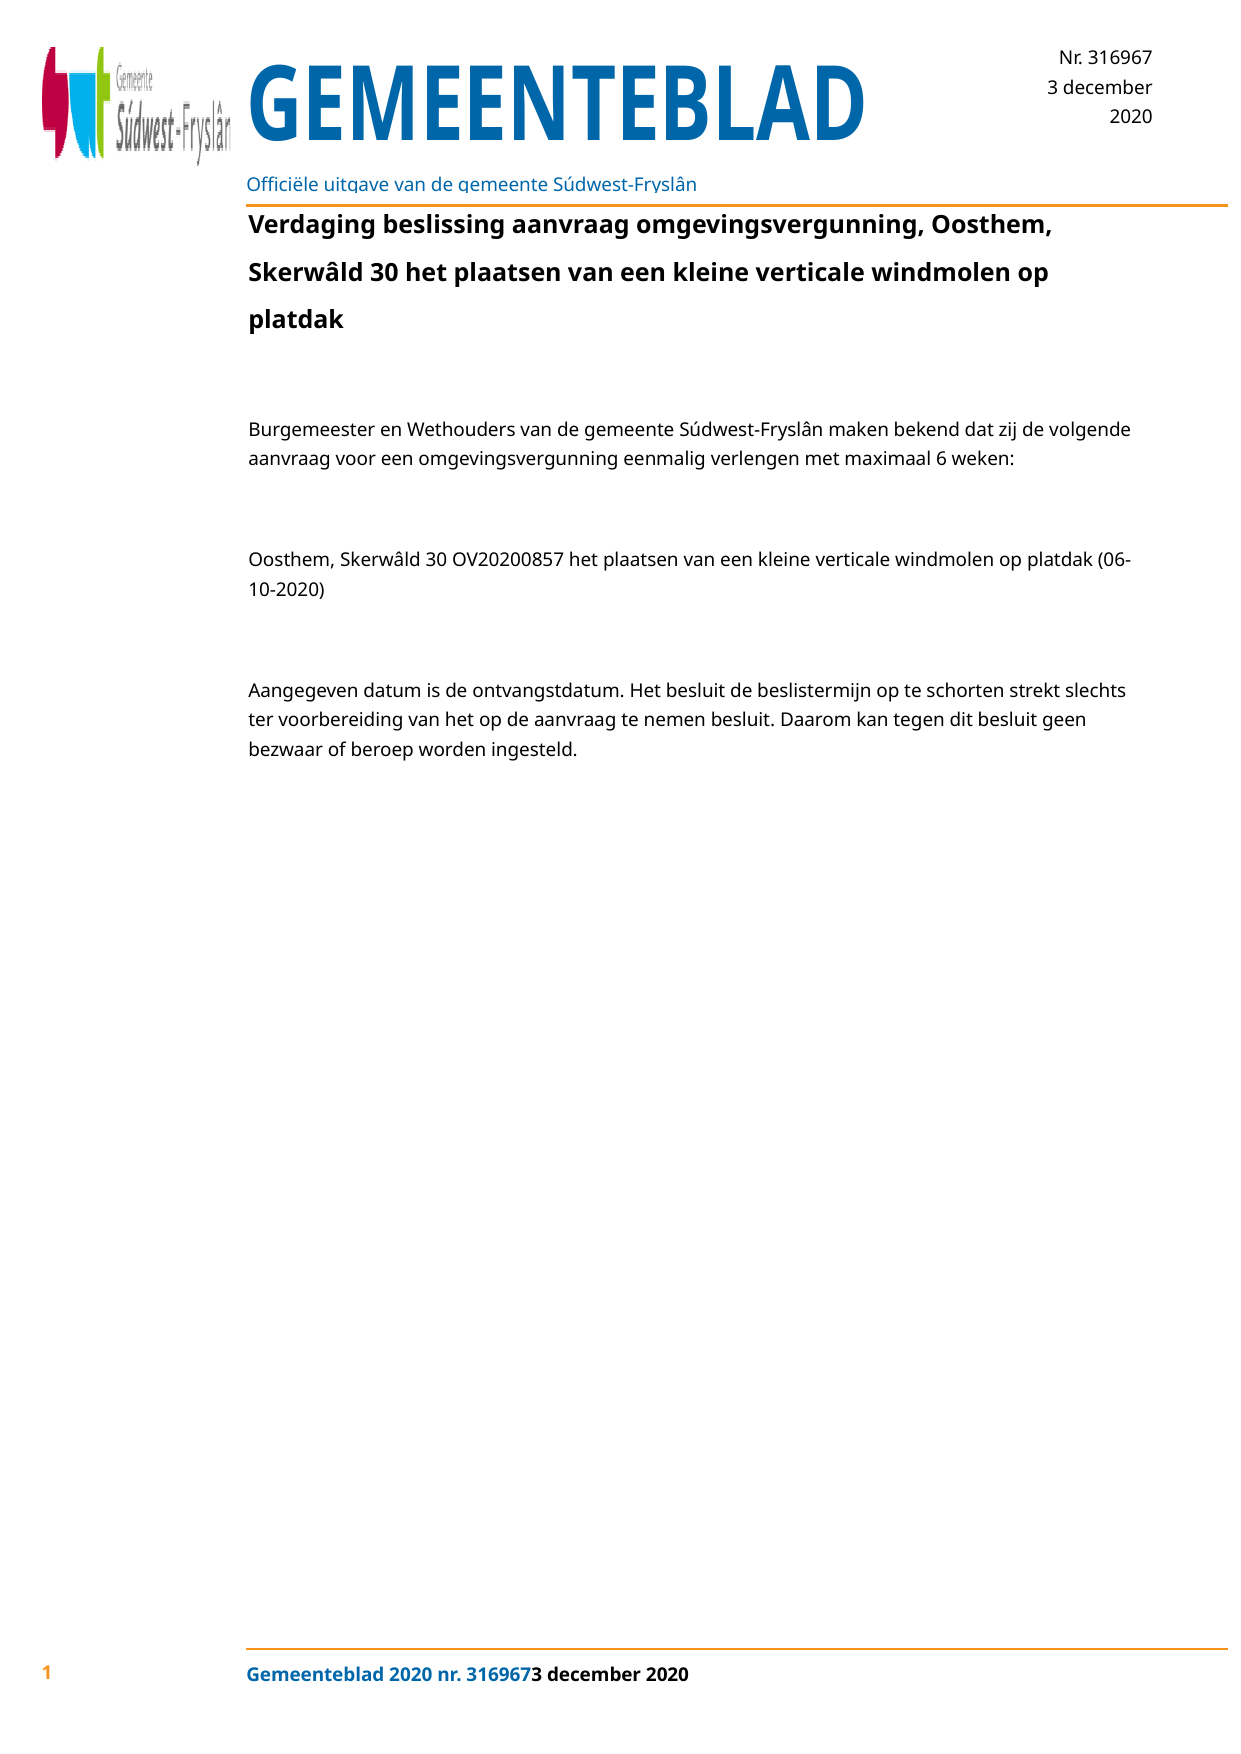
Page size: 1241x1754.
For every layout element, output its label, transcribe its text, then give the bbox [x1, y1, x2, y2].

picture [41, 47, 231, 172]
text Aangegeven datum is de ontvangstdatum. Het besluit de beslistermijn op te schorten strekt slechts ter voorbereiding van het op de aanvraag te nemen besluit. Daarom kan tegen dit besluit geen bezwaar of beroep worden ingesteld. [248, 677, 1152, 762]
text Burgemeester en Wethouders van de gemeente Súdwest-Fryslân maken bekend dat zij de volgende aanvraag voor een omgevingsvergunning eenmalig verlengen met maximaal 6 weken: [248, 416, 1152, 471]
text Oosthem, Skerwâld 30 OV20200857 het plaatsen van een kleine verticale windmolen op platdak (06-10-2020) [248, 546, 1152, 602]
text Verdaging beslissing aanvraag omgevingsvergunning, Oosthem, Skerwâld 30 het plaatsen van een kleine verticale windmolen op platdak [248, 207, 1152, 336]
